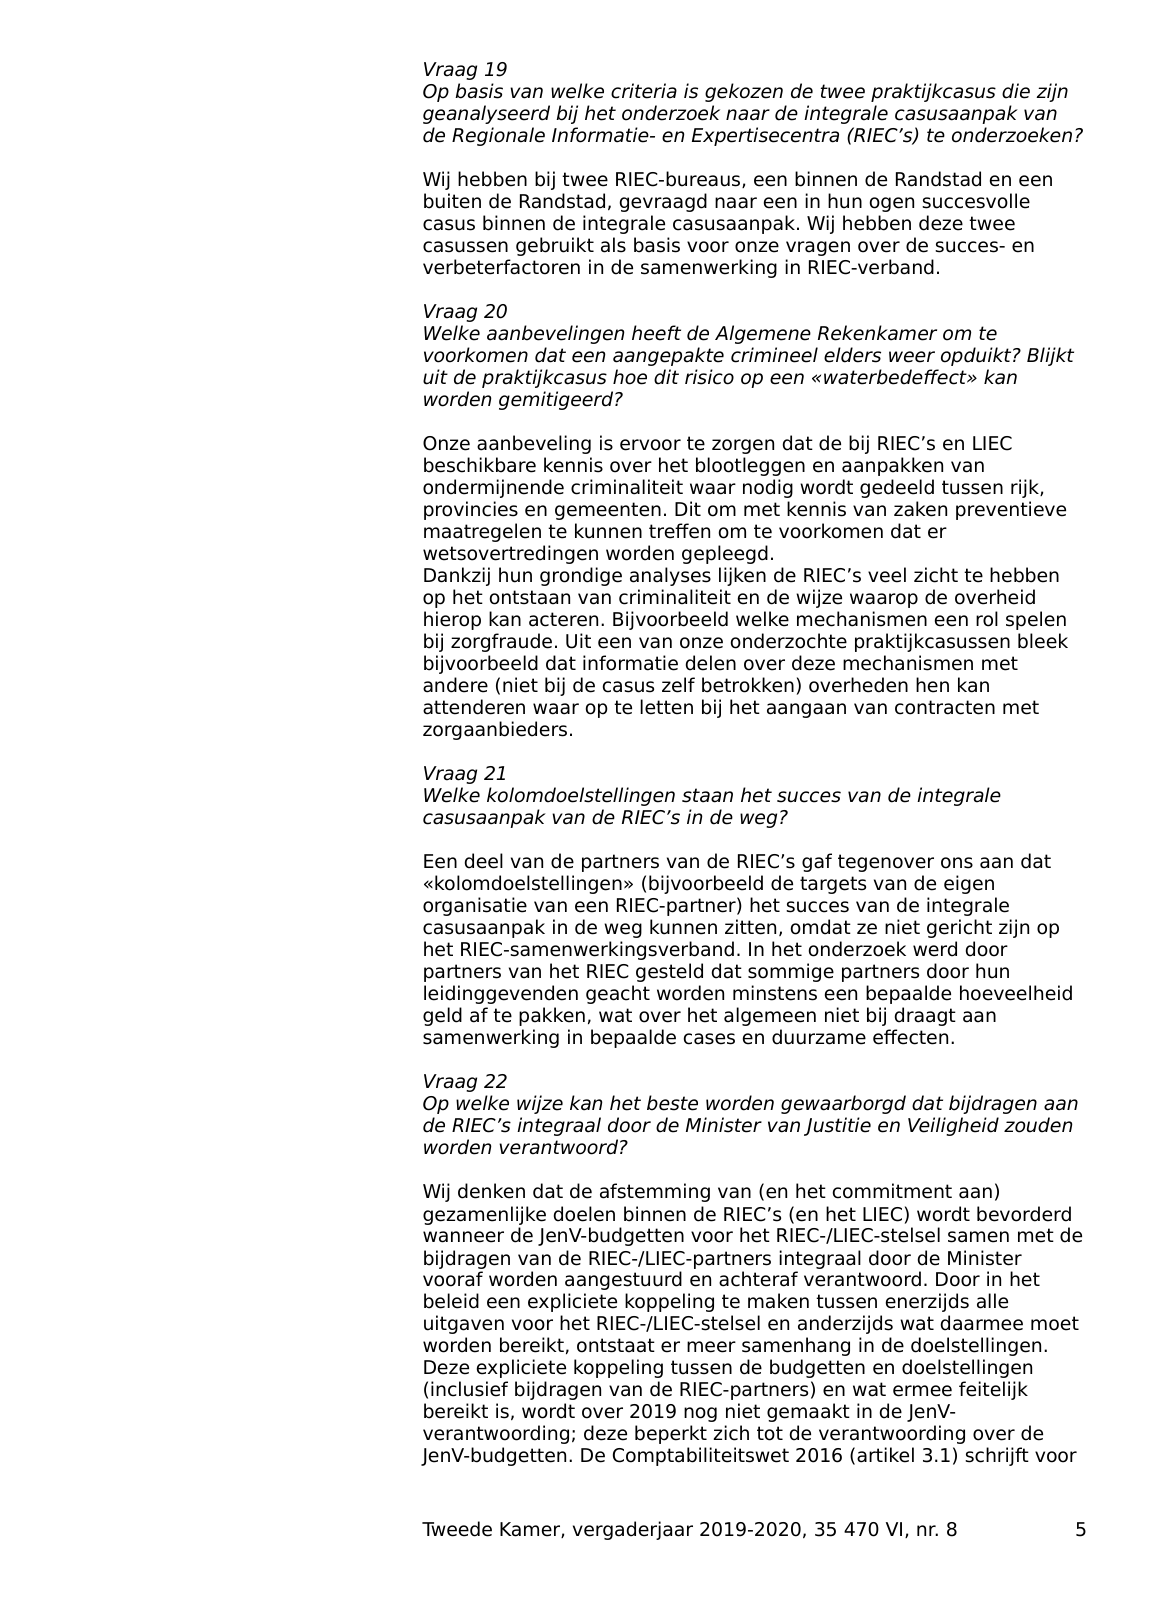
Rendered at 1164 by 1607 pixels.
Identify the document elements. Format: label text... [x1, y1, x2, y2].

text Op basis van welke criteria is gekozen de twee praktijkcasus die zijn geanalyseerd bij het onderzoek naar de integrale casusaanpak van de Regionale Informatie- en Expertisecentra (RIEC’s) te onderzoeken? [422, 81, 1087, 147]
text Welke kolomdoelstellingen staan het succes van de integrale casusaanpak van de RIEC’s in de weg? [422, 785, 1087, 829]
text Wij denken dat de afstemming van (en het commitment aan) gezamenlijke doelen binnen de RIEC’s (en het LIEC) wordt bevorderd wanneer de JenV-budgetten voor het RIEC-/LIEC-stelsel samen met de bijdragen van de RIEC-/LIEC-partners integraal door de Minister vooraf worden aangestuurd en achteraf verantwoord. Door in het beleid een expliciete koppeling te maken tussen enerzijds alle uitgaven voor het RIEC-/LIEC-stelsel en anderzijds wat daarmee moet worden bereikt, ontstaat er meer samenhang in de doelstellingen. Deze expliciete koppeling tussen de budgetten en doelstellingen (inclusief bijdragen van de RIEC-partners) en wat ermee feitelijk bereikt is, wordt over 2019 nog niet gemaakt in de JenV-verantwoording; deze beperkt zich tot de verantwoording over de JenV-budgetten. De Comptabiliteitswet 2016 (artikel 3.1) schrijft voor [422, 1181, 1087, 1467]
text Onze aanbeveling is ervoor te zorgen dat de bij RIEC’s en LIEC beschikbare kennis over het blootleggen en aanpakken van ondermijnende criminaliteit waar nodig wordt gedeeld tussen rijk, provincies en gemeenten. Dit om met kennis van zaken preventieve maatregelen te kunnen treffen om te voorkomen dat er wetsovertredingen worden gepleegd. [422, 433, 1087, 565]
text Wij hebben bij twee RIEC-bureaus, een binnen de Randstad en een buiten de Randstad, gevraagd naar een in hun ogen succesvolle casus binnen de integrale casusaanpak. Wij hebben deze twee casussen gebruikt als basis voor onze vragen over de succes- en verbeterfactoren in de samenwerking in RIEC-verband. [422, 169, 1087, 279]
text Welke aanbevelingen heeft de Algemene Rekenkamer om te voorkomen dat een aangepakte crimineel elders weer opduikt? Blijkt uit de praktijkcasus hoe dit risico op een «waterbedeffect» kan worden gemitigeerd? [422, 323, 1087, 411]
text Een deel van de partners van de RIEC’s gaf tegenover ons aan dat «kolomdoelstellingen» (bijvoorbeeld de targets van de eigen organisatie van een RIEC-partner) het succes van de integrale casusaanpak in de weg kunnen zitten, omdat ze niet gericht zijn op het RIEC-samenwerkingsverband. In het onderzoek werd door partners van het RIEC gesteld dat sommige partners door hun leidinggevenden geacht worden minstens een bepaalde hoeveelheid geld af te pakken, wat over het algemeen niet bij draagt aan samenwerking in bepaalde cases en duurzame effecten. [422, 851, 1087, 1049]
text Vraag 22 [422, 1071, 1087, 1093]
text Vraag 20 [422, 301, 1087, 323]
text Dankzij hun grondige analyses lijken de RIEC’s veel zicht te hebben op het ontstaan van criminaliteit en de wijze waarop de overheid hierop kan acteren. Bijvoorbeeld welke mechanismen een rol spelen bij zorgfraude. Uit een van onze onderzochte praktijkcasussen bleek bijvoorbeeld dat informatie delen over deze mechanismen met andere (niet bij de casus zelf betrokken) overheden hen kan attenderen waar op te letten bij het aangaan van contracten met zorgaanbieders. [422, 565, 1087, 741]
text Vraag 19 [422, 59, 1087, 81]
text Vraag 21 [422, 763, 1087, 785]
text Op welke wijze kan het beste worden gewaarborgd dat bijdragen aan de RIEC’s integraal door de Minister van Justitie en Veiligheid zouden worden verantwoord? [422, 1093, 1087, 1159]
